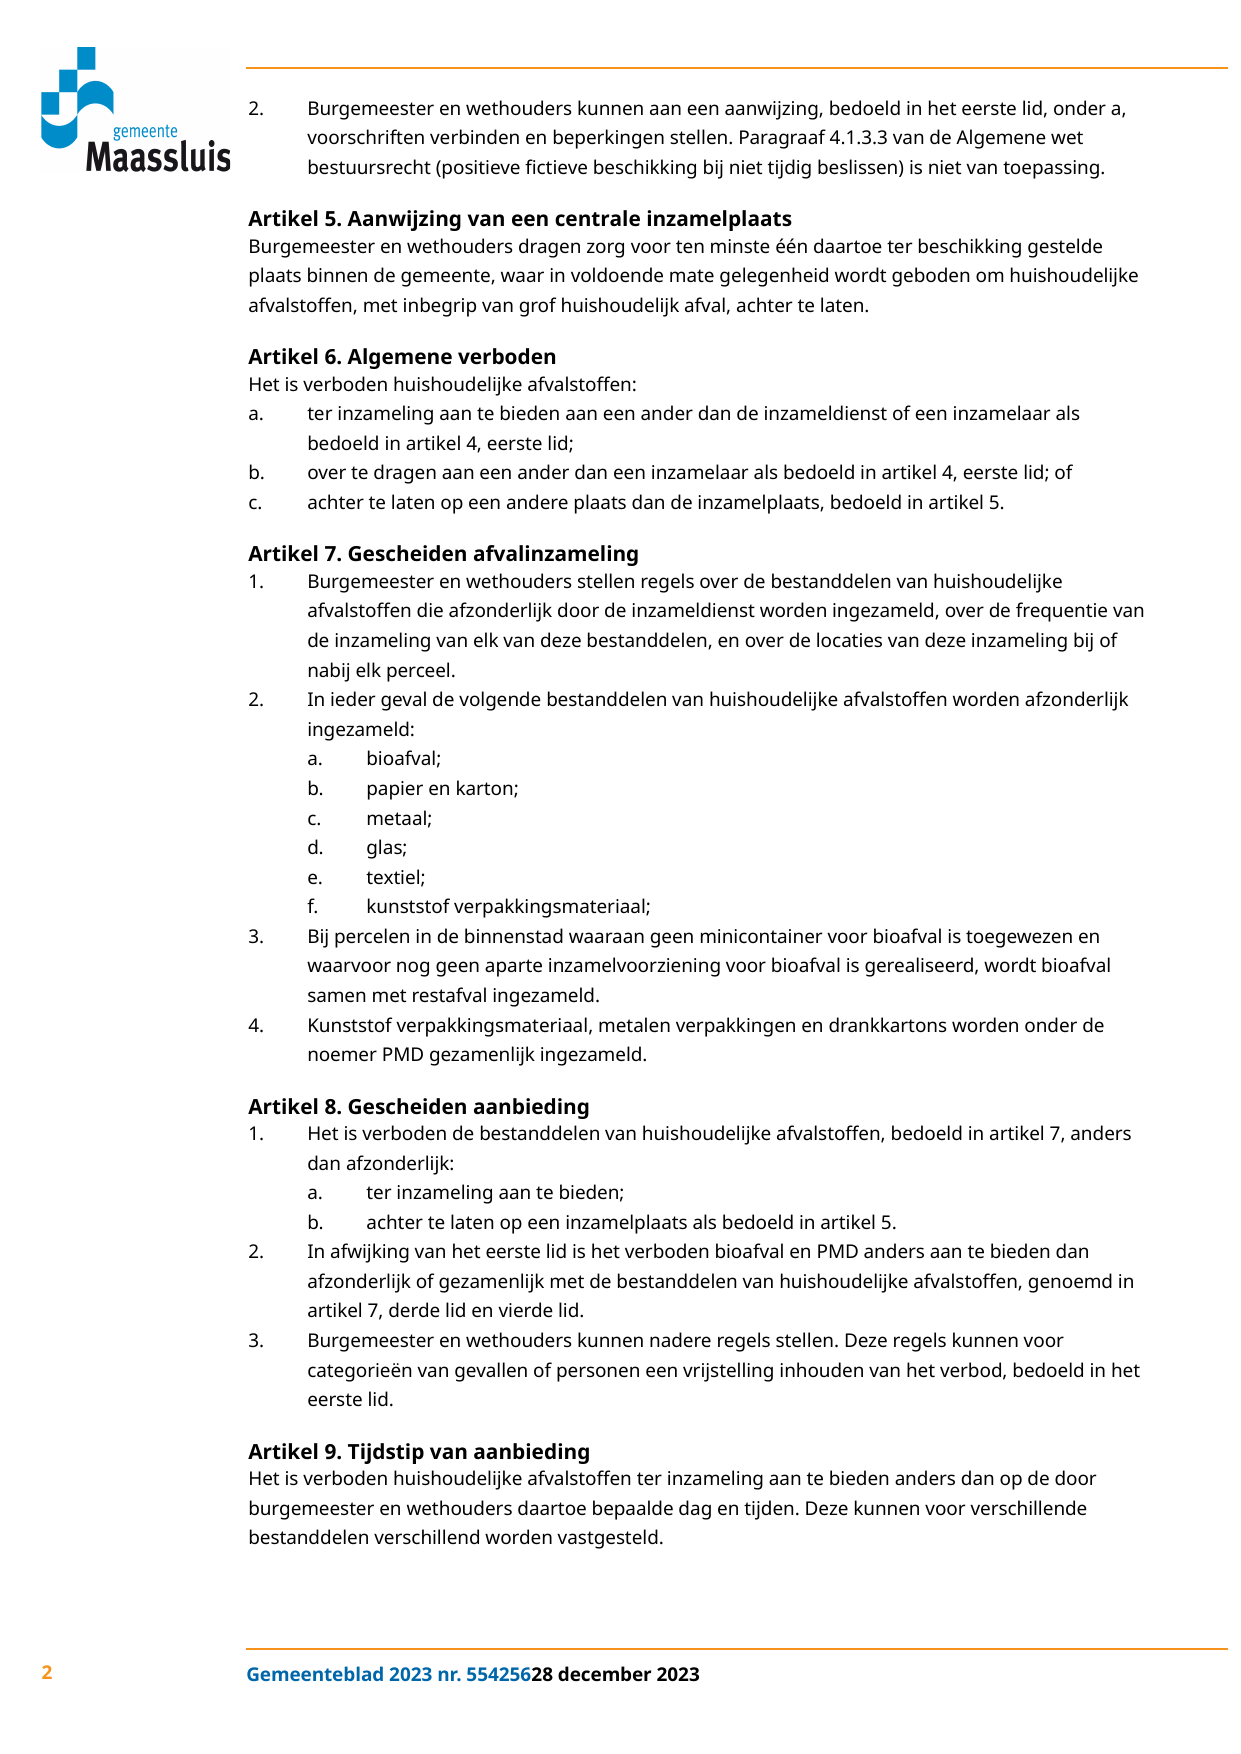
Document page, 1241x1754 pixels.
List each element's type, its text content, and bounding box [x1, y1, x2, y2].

list achter te laten op een inzamelplaats als bedoeld in artikel 5. [307, 1209, 1152, 1235]
list Het is verboden de bestanddelen van huishoudelijke afvalstoffen, bedoeld in artikel 7, anders dan afzonderlijk: [248, 1120, 1152, 1176]
list Burgemeester en wethouders stellen regels over de bestanddelen van huishoudelijke afvalstoffen die afzonderlijk door de inzameldienst worden ingezameld, over de frequentie van de inzameling van elk van deze bestanddelen, en over de locaties van deze inzameling bij of nabij elk perceel. [248, 568, 1152, 682]
text Artikel 5. Aanwijzing van een centrale inzamelplaats [248, 204, 1152, 233]
list over te dragen aan een ander dan een inzamelaar als bedoeld in artikel 4, eerste lid; of [248, 459, 1152, 485]
list bioafval; [307, 746, 1152, 771]
list Burgemeester en wethouders kunnen aan een aanwijzing, bedoeld in het eerste lid, onder a, voorschriften verbinden en beperkingen stellen. Paragraaf 4.1.3.3 van de Algemene wet bestuursrecht (positieve fictieve beschikking bij niet tijdig beslissen) is niet van toepassing. [248, 95, 1152, 180]
text Artikel 9. Tijdstip van aanbieding [248, 1437, 1152, 1465]
text Artikel 7. Gescheiden afvalinzameling [248, 539, 1152, 568]
list achter te laten op een andere plaats dan de inzamelplaats, bedoeld in artikel 5. [248, 489, 1152, 515]
picture [41, 47, 231, 172]
text Artikel 8. Gescheiden aanbieding [248, 1092, 1152, 1120]
list ter inzameling aan te bieden; [307, 1179, 1152, 1205]
list kunststof verpakkingsmateriaal; [307, 893, 1152, 919]
text Burgemeester en wethouders dragen zorg voor ten minste één daartoe ter beschikking gestelde plaats binnen de gemeente, waar in voldoende mate gelegenheid wordt geboden om huishoudelijke afvalstoffen, met inbegrip van grof huishoudelijk afval, achter te laten. [248, 233, 1152, 318]
list textiel; [307, 864, 1152, 889]
picture [41, 47, 77, 92]
list Burgemeester en wethouders kunnen nadere regels stellen. Deze regels kunnen voor categorieën van gevallen of personen een vrijstelling inhouden van het verbod, bedoeld in het eerste lid. [248, 1327, 1152, 1412]
list ter inzameling aan te bieden aan een ander dan de inzameldienst of een inzamelaar als bedoeld in artikel 4, eerste lid; [248, 400, 1152, 456]
list metaal; [307, 805, 1152, 830]
list Kunststof verpakkingsmateriaal, metalen verpakkingen en drankkartons worden onder de noemer PMD gezamenlijk ingezameld. [248, 1012, 1152, 1067]
text Het is verboden huishoudelijke afvalstoffen: [248, 371, 1152, 397]
text Het is verboden huishoudelijke afvalstoffen ter inzameling aan te bieden anders dan op de door burgemeester en wethouders daartoe bepaalde dag en tijden. Deze kunnen voor verschillende bestanddelen verschillend worden vastgesteld. [248, 1465, 1152, 1550]
list In ieder geval de volgende bestanddelen van huishoudelijke afvalstoffen worden afzonderlijk ingezameld: [248, 686, 1152, 742]
text Artikel 6. Algemene verboden [248, 342, 1152, 371]
list glas; [307, 834, 1152, 860]
list Bij percelen in de binnenstad waaraan geen minicontainer voor bioafval is toegewezen en waarvoor nog geen aparte inzamelvoorziening voor bioafval is gerealiseerd, wordt bioafval samen met restafval ingezameld. [248, 923, 1152, 1008]
list In afwijking van het eerste lid is het verboden bioafval en PMD anders aan te bieden dan afzonderlijk of gezamenlijk met de bestanddelen van huishoudelijke afvalstoffen, genoemd in artikel 7, derde lid en vierde lid. [248, 1238, 1152, 1323]
list papier en karton; [307, 775, 1152, 801]
